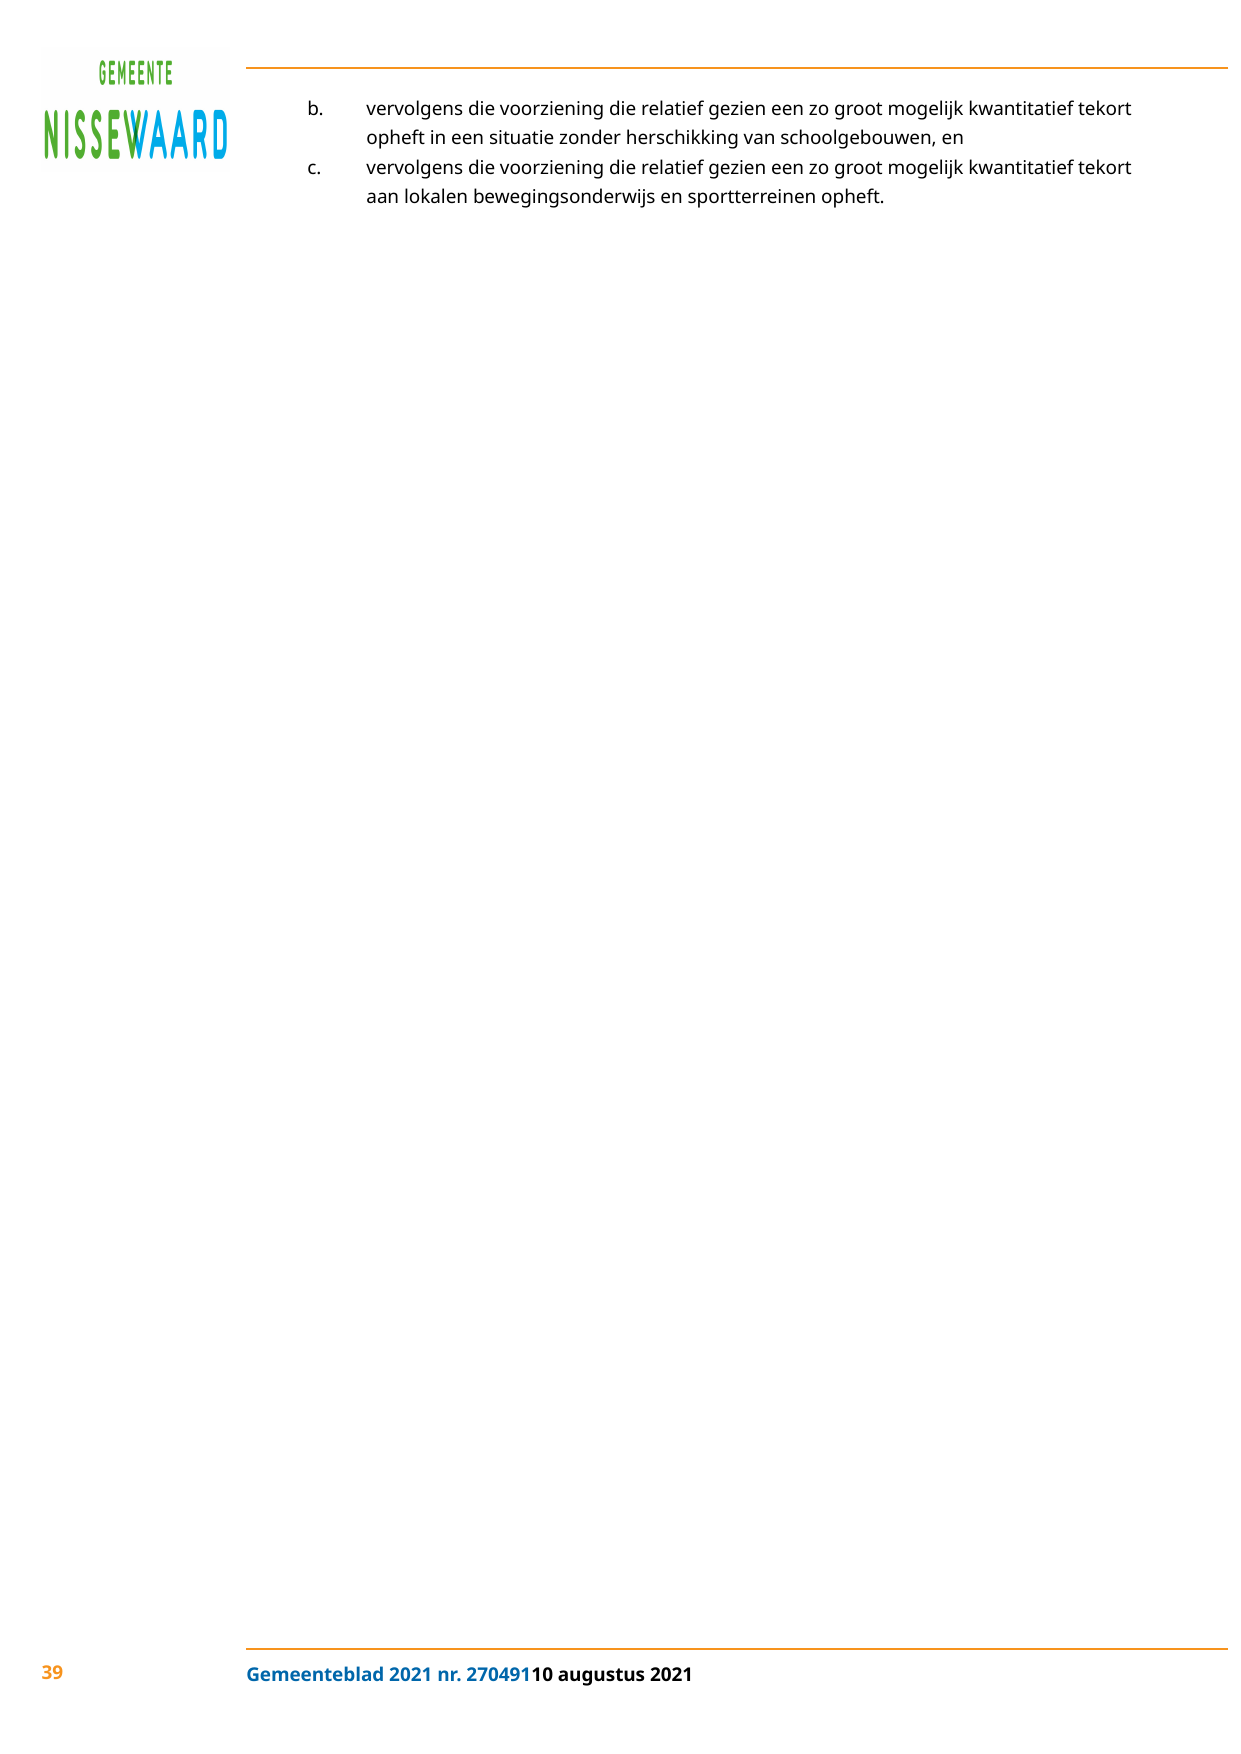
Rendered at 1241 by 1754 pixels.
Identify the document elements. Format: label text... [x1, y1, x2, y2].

list vervolgens die voorziening die relatief gezien een zo groot mogelijk kwantitatief tekort opheft in een situatie zonder herschikking van schoolgebouwen, en [307, 95, 1152, 150]
list vervolgens die voorziening die relatief gezien een zo groot mogelijk kwantitatief tekort aan lokalen bewegingsonderwijs en sportterreinen opheft. [307, 154, 1152, 209]
picture [41, 47, 231, 172]
